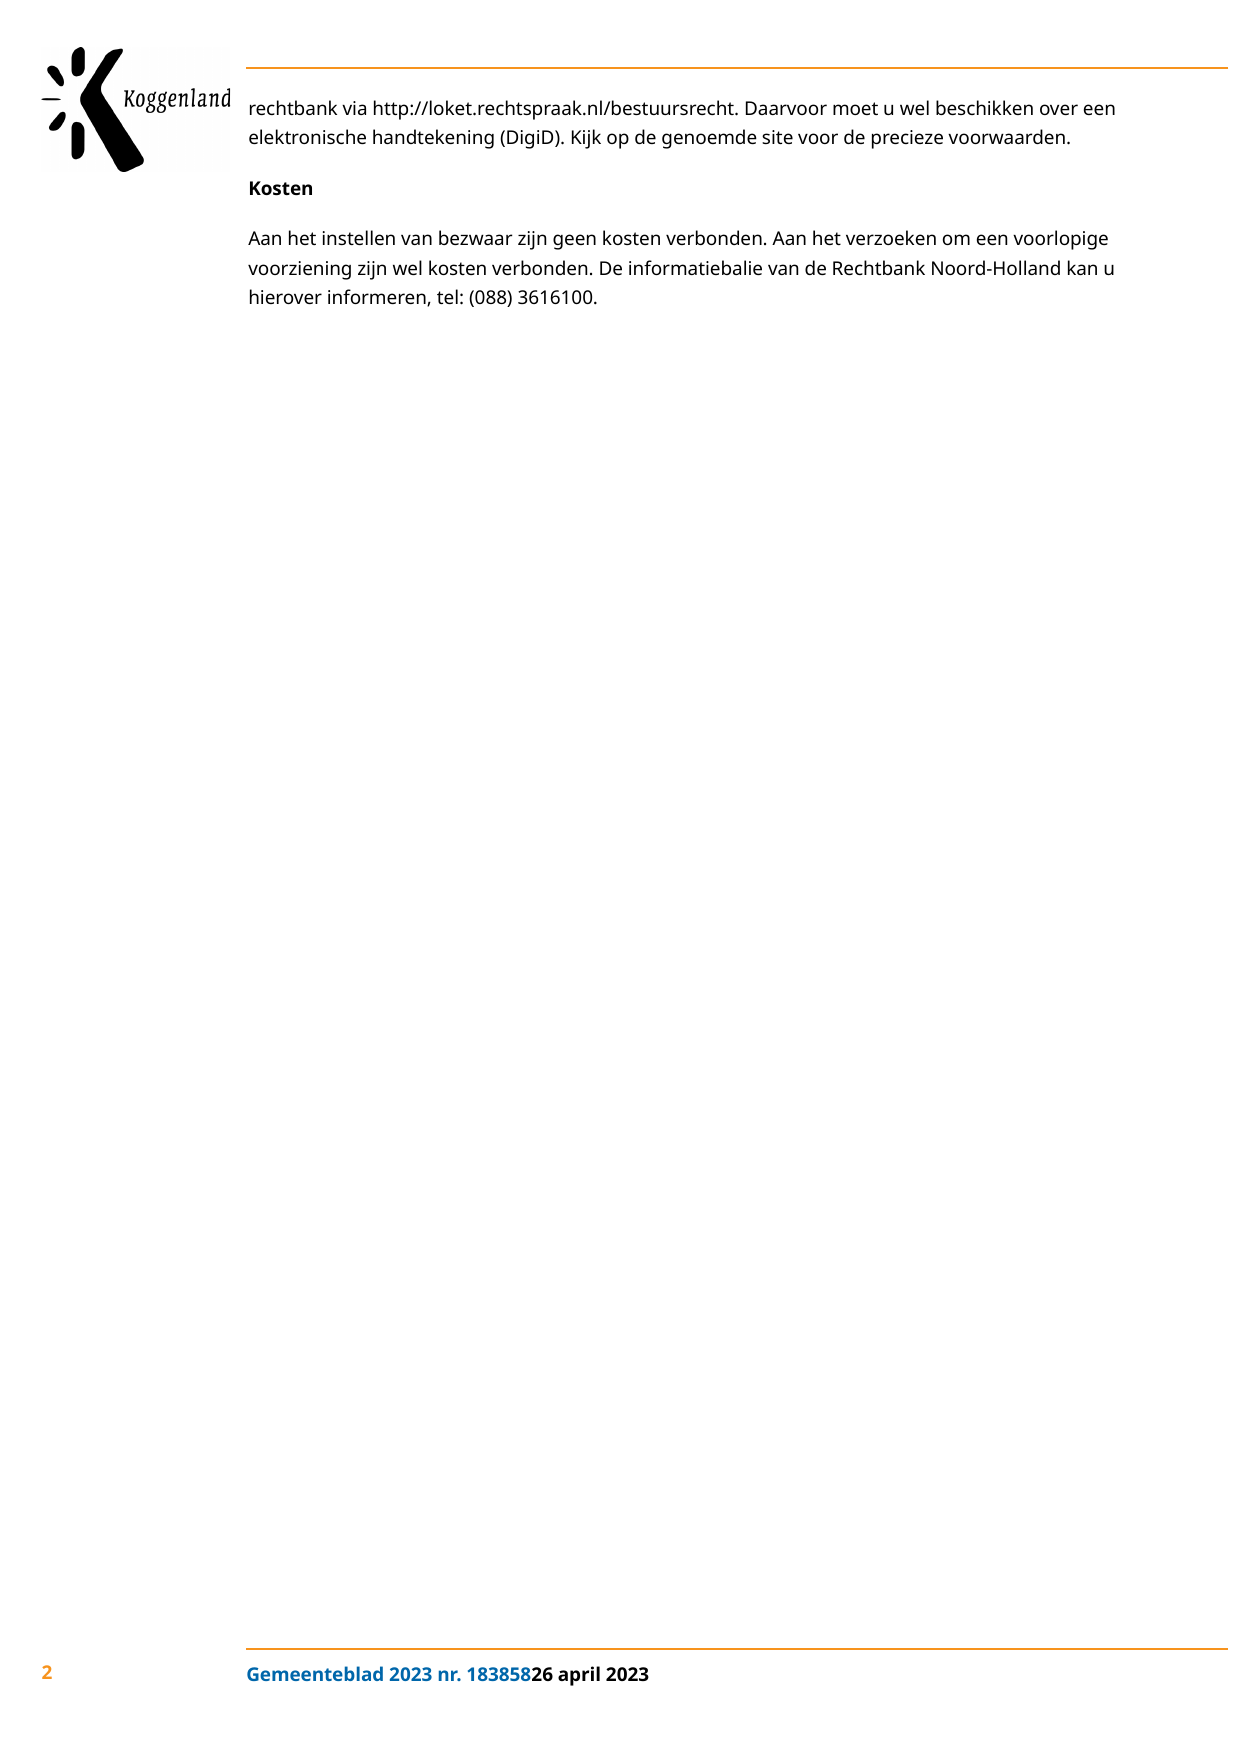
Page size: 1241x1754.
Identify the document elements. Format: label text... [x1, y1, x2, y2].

text Kosten [248, 175, 1152, 201]
text rechtbank via http://loket.rechtspraak.nl/bestuursrecht. Daarvoor moet u wel beschikken over een elektronische handtekening (DigiD). Kijk op de genoemde site voor de precieze voorwaarden. [248, 95, 1152, 150]
picture [41, 47, 231, 172]
text Aan het instellen van bezwaar zijn geen kosten verbonden. Aan het verzoeken om een voorlopige voorziening zijn wel kosten verbonden. De informatiebalie van de Rechtbank Noord-Holland kan u hierover informeren, tel: (088) 3616100. [248, 225, 1152, 310]
